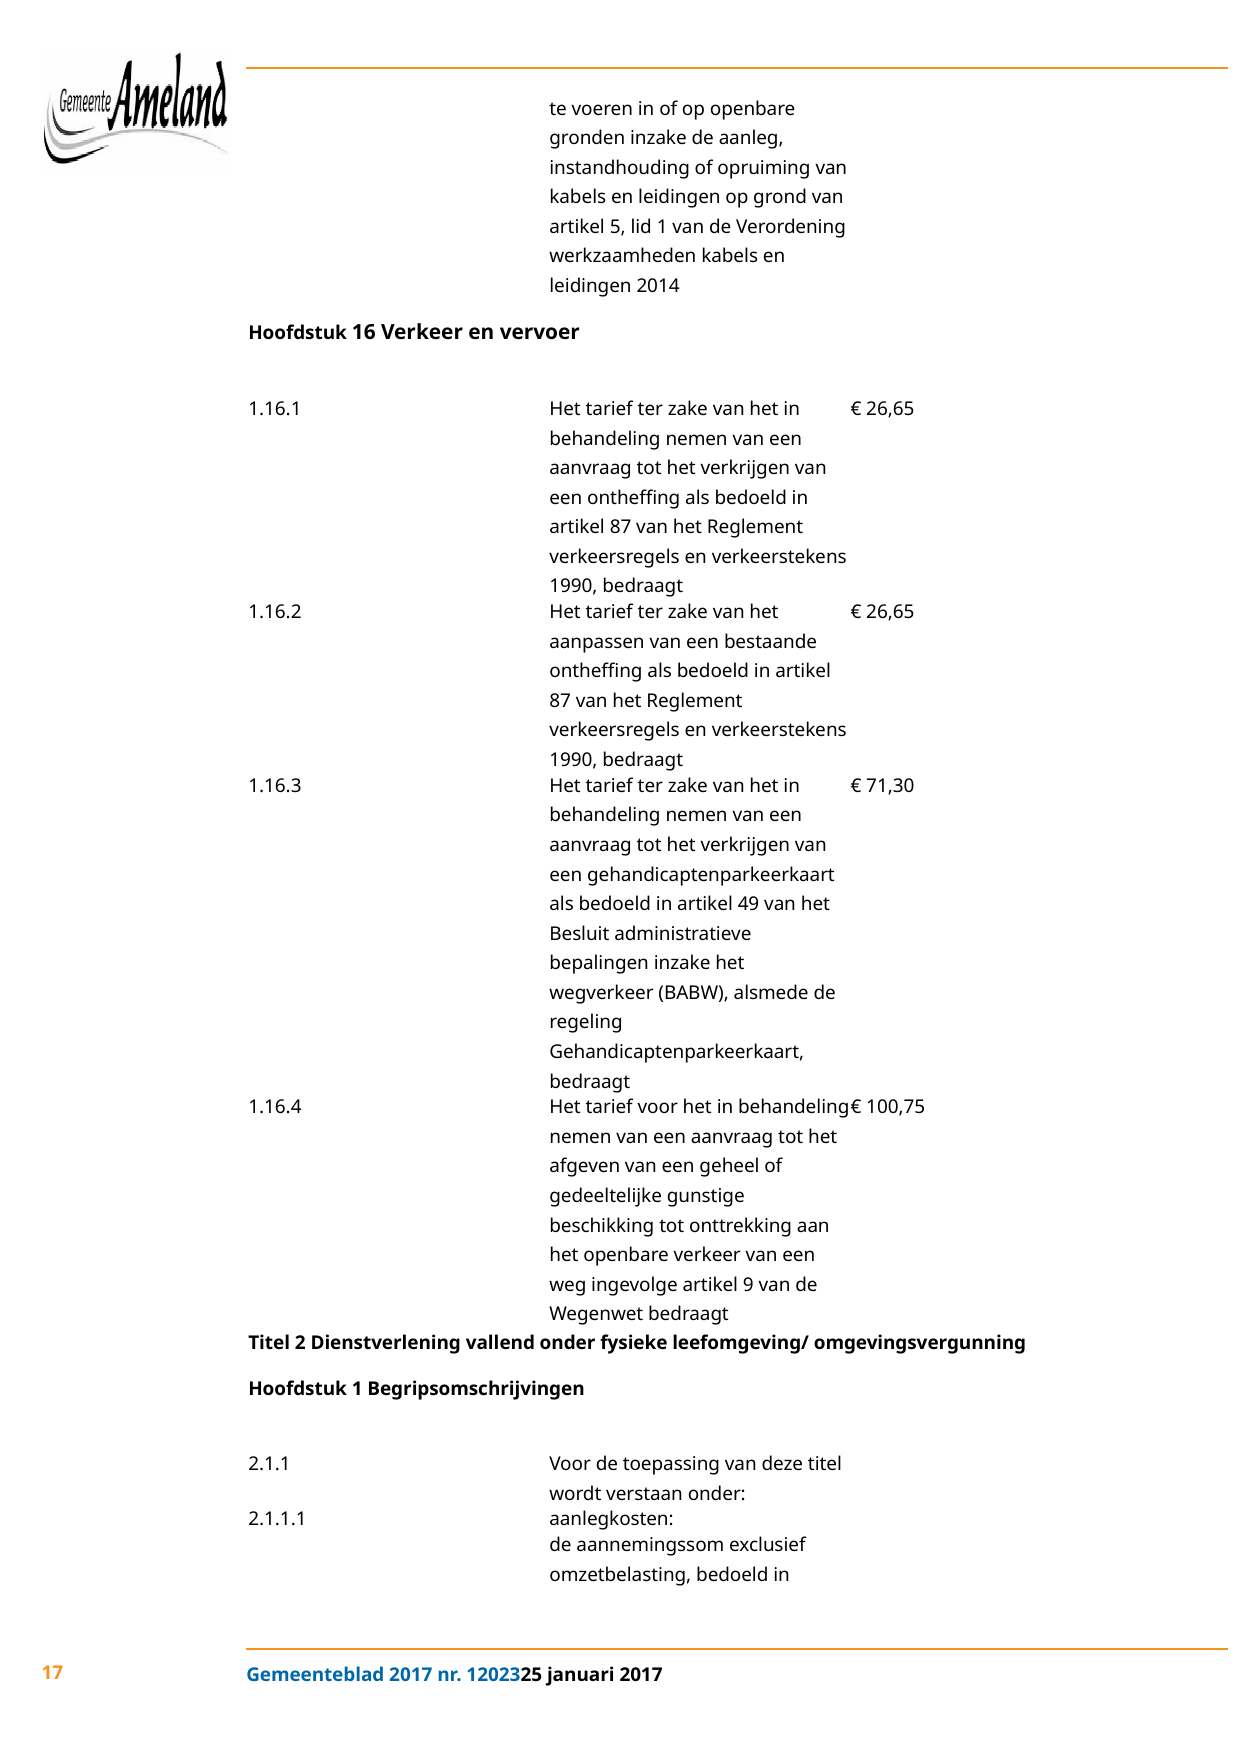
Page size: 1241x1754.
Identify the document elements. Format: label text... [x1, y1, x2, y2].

table_cell € 71,30 [850, 772, 1152, 1093]
table_cell Het tarief voor het in behandeling nemen van een aanvraag tot het afgeven van een geheel of gedeeltelijke gunstige beschikking tot onttrekking aan het openbare verkeer van een weg ingevolge artikel 9 van de Wegenwet bedraagt [549, 1094, 850, 1326]
table_header € 26,65 [850, 395, 1152, 598]
table_cell 1.16.2 [248, 598, 549, 772]
table_cell 2.1.1.1 [248, 1506, 549, 1531]
text Hoofdstuk 16 Verkeer en vervoer [248, 317, 1152, 346]
table_cell € 100,75 [850, 1094, 1152, 1326]
table_header Het tarief ter zake van het in behandeling nemen van een aanvraag tot het verkrijgen van een ontheffing als bedoeld in artikel 87 van het Reglement verkeersregels en verkeerstekens 1990, bedraagt [549, 395, 850, 598]
table_cell 1.16.4 [248, 1094, 549, 1326]
table_cell de aannemingssom exclusief omzetbelasting, bedoeld in [549, 1531, 850, 1587]
table_cell [850, 1506, 1152, 1531]
text Hoofdstuk 1 Begripsomschrijvingen [248, 1375, 1152, 1401]
table_cell [248, 95, 549, 298]
table_cell [248, 1531, 549, 1587]
table_cell 1.16.3 [248, 772, 549, 1093]
table_header [850, 1450, 1152, 1506]
table_header 1.16.1 [248, 395, 549, 598]
picture [41, 47, 231, 172]
table_cell [850, 95, 1152, 298]
table_header Voor de toepassing van deze titel wordt verstaan onder: [549, 1450, 850, 1506]
table_cell te voeren in of op openbare gronden inzake de aanleg, instandhouding of opruiming van kabels en leidingen op grond van artikel 5, lid 1 van de Verordening werkzaamheden kabels en leidingen 2014 [549, 95, 850, 298]
table_cell aanlegkosten: [549, 1506, 850, 1531]
text Titel 2 Dienstverlening vallend onder fysieke leefomgeving/ omgevingsvergunning [248, 1329, 1152, 1355]
table_header 2.1.1 [248, 1450, 549, 1506]
table_cell Het tarief ter zake van het aanpassen van een bestaande ontheffing als bedoeld in artikel 87 van het Reglement verkeersregels en verkeerstekens 1990, bedraagt [549, 598, 850, 772]
table_cell [850, 1531, 1152, 1587]
table_cell € 26,65 [850, 598, 1152, 772]
table_cell Het tarief ter zake van het in behandeling nemen van een aanvraag tot het verkrijgen van een gehandicaptenparkeerkaart als bedoeld in artikel 49 van het Besluit administratieve bepalingen inzake het wegverkeer (BABW), alsmede de regeling Gehandicaptenparkeerkaart, bedraagt [549, 772, 850, 1093]
